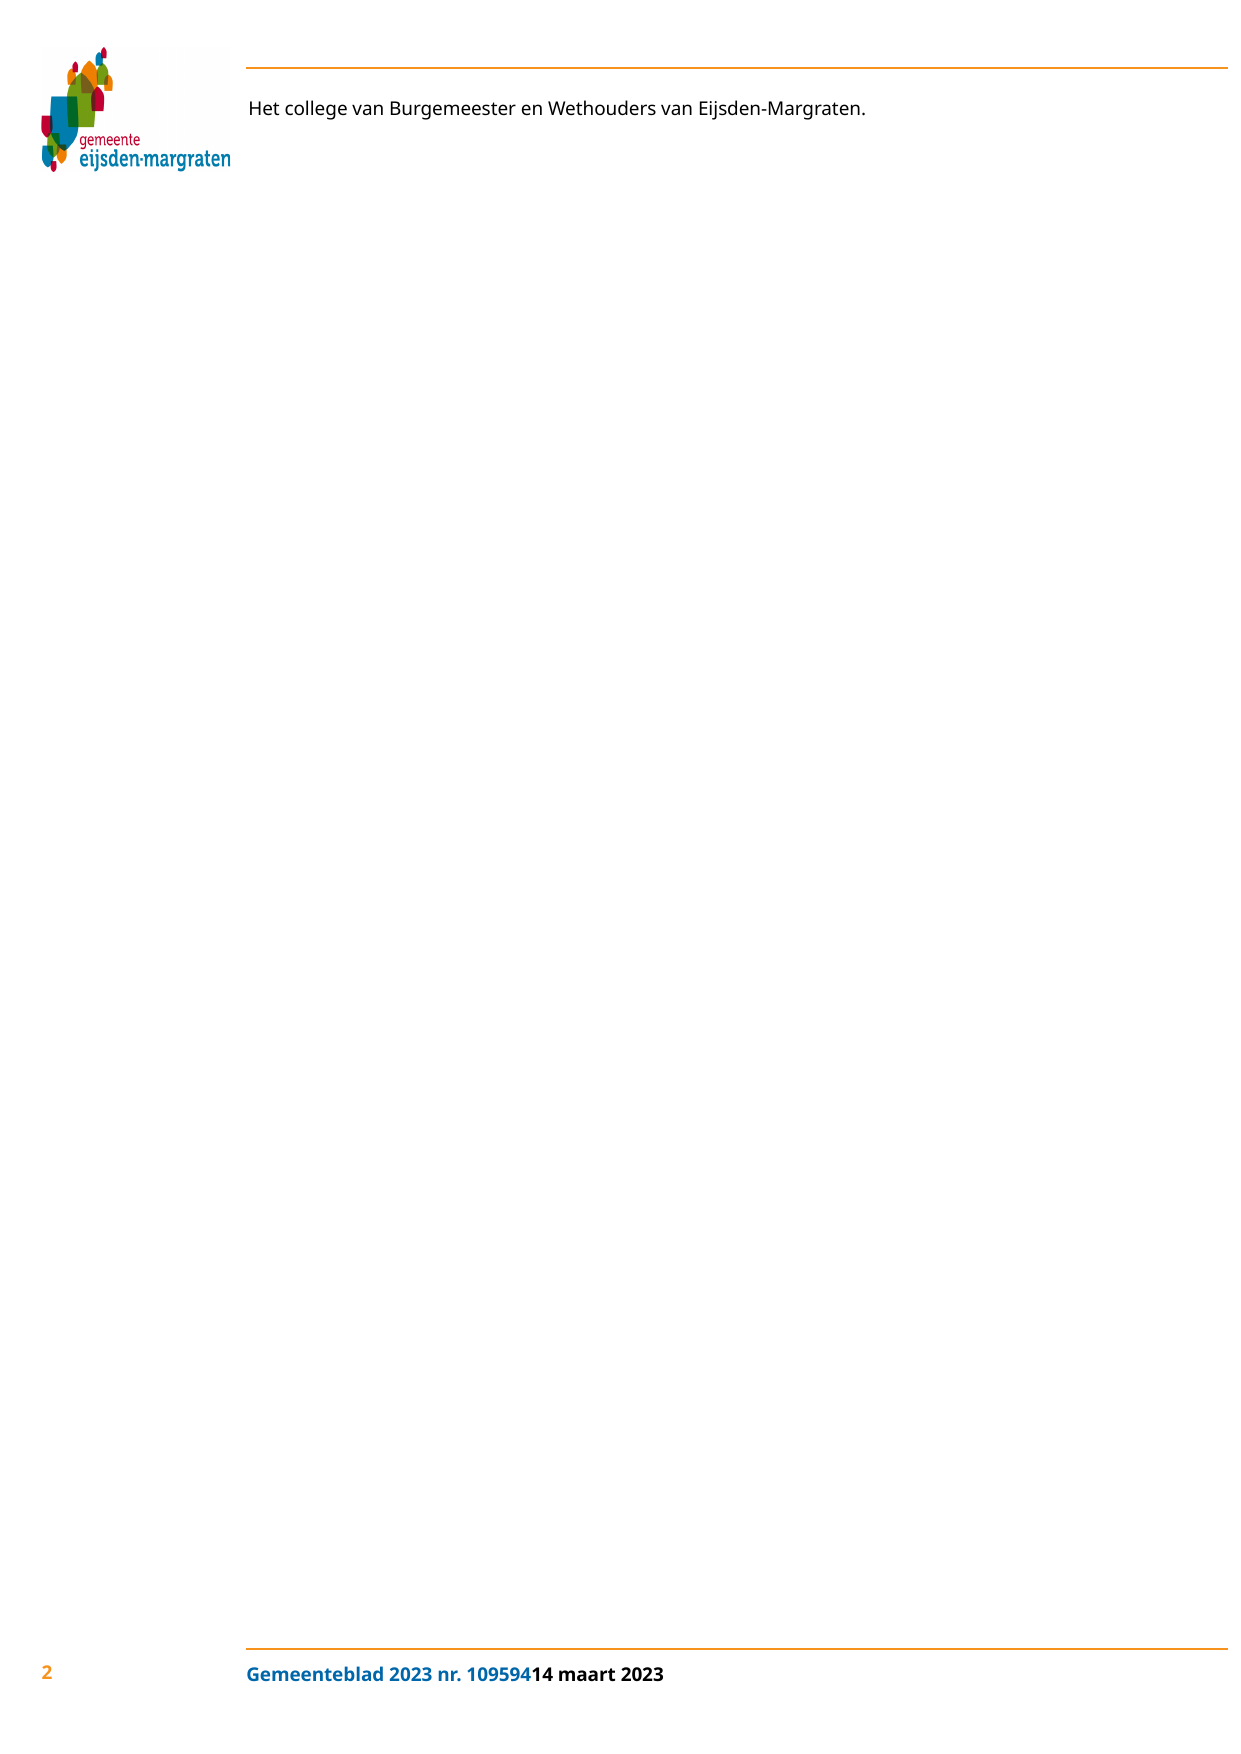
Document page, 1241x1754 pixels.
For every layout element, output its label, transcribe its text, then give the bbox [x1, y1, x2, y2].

text Het college van Burgemeester en Wethouders van Eijsden-Margraten. [248, 95, 1152, 121]
picture [41, 47, 231, 172]
